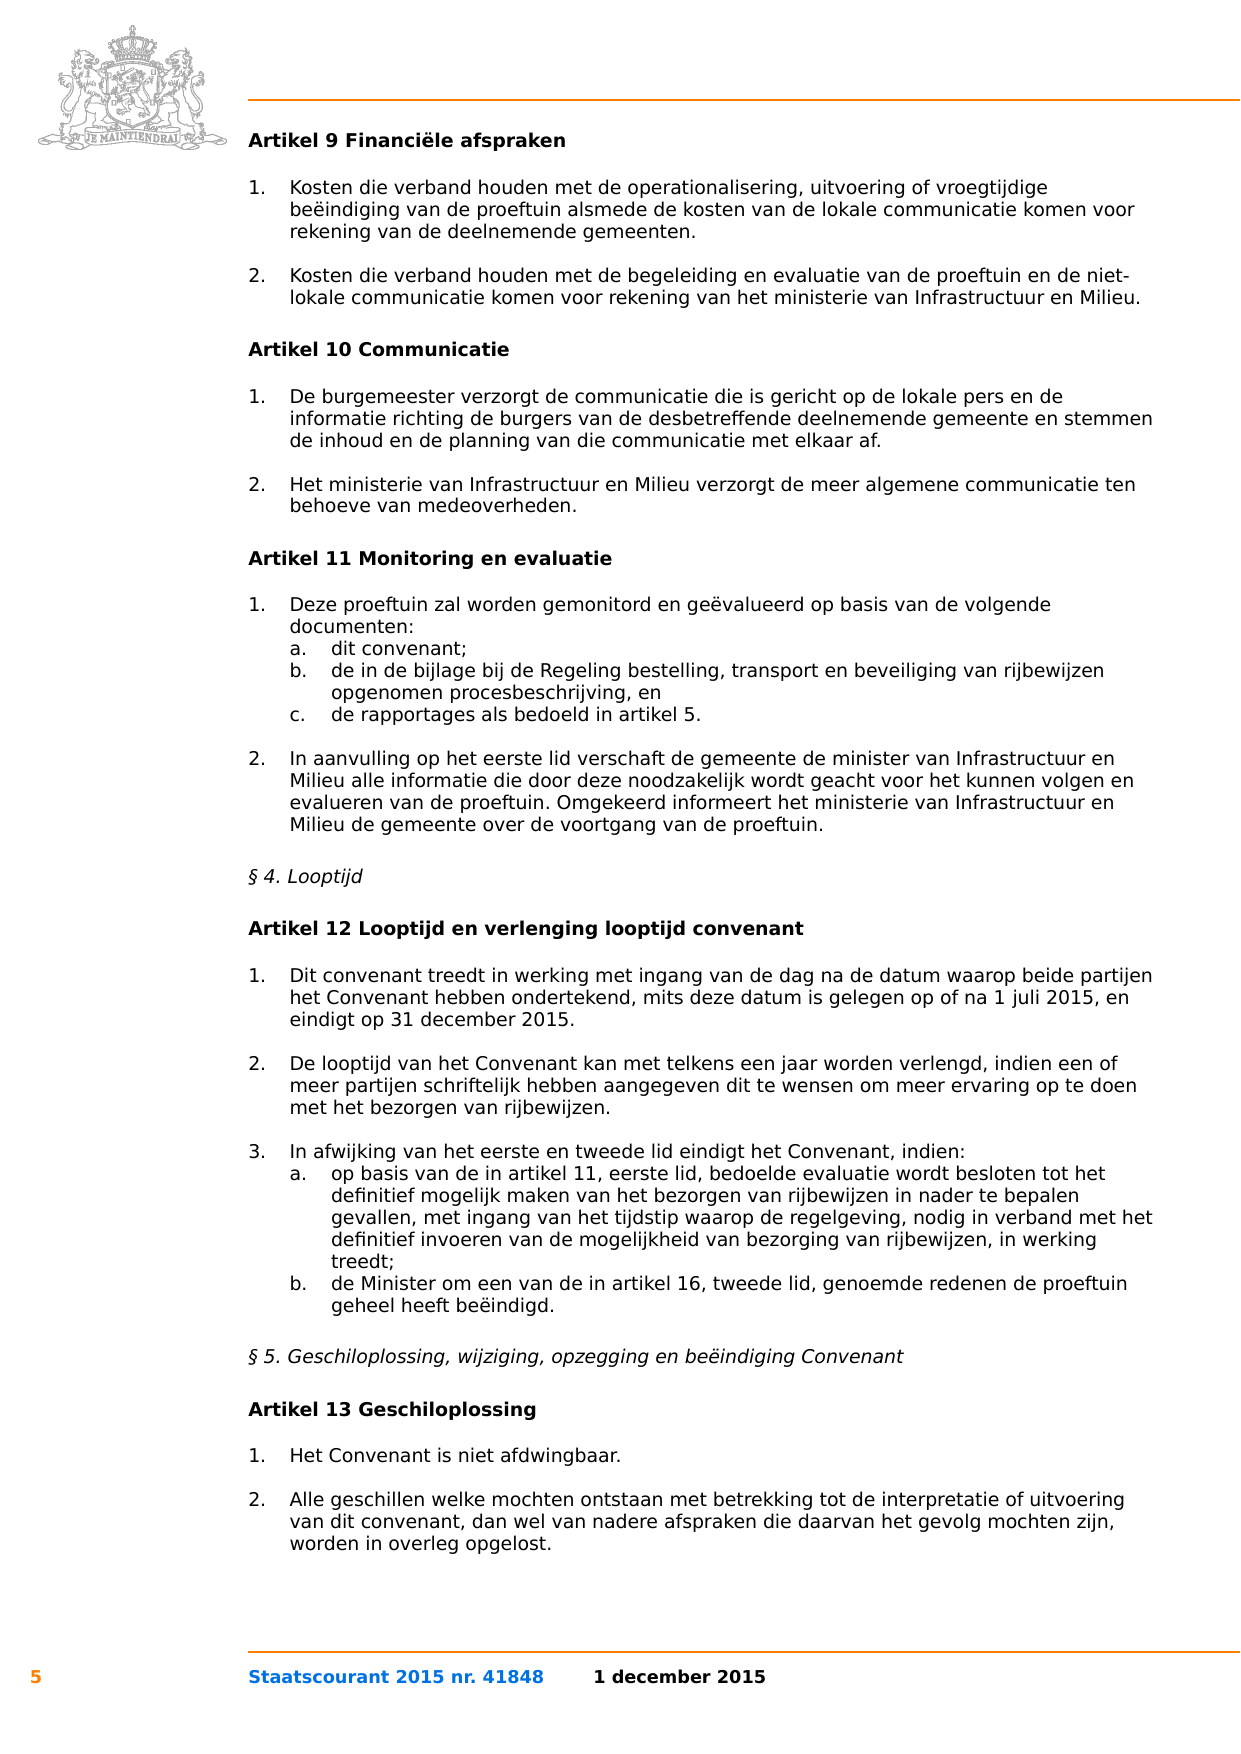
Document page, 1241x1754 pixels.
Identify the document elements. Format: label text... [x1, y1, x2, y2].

text 1. Het Convenant is niet afdwingbaar. [248, 1445, 1163, 1467]
text 1. De burgemeester verzorgt de communicatie die is gericht op de lokale pers en de informatie richting de burgers van de desbetreffende deelnemende gemeente en stemmen de inhoud en de planning van die communicatie met elkaar af. [248, 386, 1163, 452]
text 2. Alle geschillen welke mochten ontstaan met betrekking tot de interpretatie of uitvoering van dit convenant, dan wel van nadere afspraken die daarvan het gevolg mochten zijn, worden in overleg opgelost. [248, 1489, 1163, 1555]
text a. dit convenant; [289, 638, 1163, 660]
subtitle § 4. Looptijd [248, 866, 1163, 888]
subtitle Artikel 12 Looptijd en verlenging looptijd convenant [248, 918, 1163, 940]
subtitle Artikel 9 Financiële afspraken [248, 130, 1163, 152]
subtitle § 5. Geschiloplossing, wijziging, opzegging en beëindiging Convenant [248, 1346, 1163, 1368]
text b. de Minister om een van de in artikel 16, tweede lid, genoemde redenen de proeftuin geheel heeft beëindigd. [289, 1272, 1163, 1316]
text c. de rapportages als bedoeld in artikel 5. [289, 704, 1163, 726]
picture [38, 25, 227, 150]
text 2. In aanvulling op het eerste lid verschaft de gemeente de minister van Infrastructuur en Milieu alle informatie die door deze noodzakelijk wordt geacht voor het kunnen volgen en evalueren van de proeftuin. Omgekeerd informeert het ministerie van Infrastructuur en Milieu de gemeente over de voortgang van de proeftuin. [248, 748, 1163, 836]
text 2. Kosten die verband houden met de begeleiding en evaluatie van de proeftuin en de niet-lokale communicatie komen voor rekening van het ministerie van Infrastructuur en Milieu. [248, 265, 1163, 309]
text 1. Dit convenant treedt in werking met ingang van de dag na de datum waarop beide partijen het Convenant hebben ondertekend, mits deze datum is gelegen op of na 1 juli 2015, en eindigt op 31 december 2015. [248, 965, 1163, 1031]
subtitle Artikel 10 Communicatie [248, 339, 1163, 361]
subtitle Artikel 13 Geschiloplossing [248, 1398, 1163, 1420]
subtitle Artikel 11 Monitoring en evaluatie [248, 547, 1163, 569]
text 3. In afwijking van het eerste en tweede lid eindigt het Convenant, indien: [248, 1141, 1163, 1163]
text b. de in de bijlage bij de Regeling bestelling, transport en beveiliging van rijbewijzen opgenomen procesbeschrijving, en [289, 660, 1163, 704]
text a. op basis van de in artikel 11, eerste lid, bedoelde evaluatie wordt besloten tot het definitief mogelijk maken van het bezorgen van rijbewijzen in nader te bepalen gevallen, met ingang van het tijdstip waarop de regelgeving, nodig in verband met het definitief invoeren van de mogelijkheid van bezorging van rijbewijzen, in werking treedt; [289, 1163, 1163, 1272]
text 1. Kosten die verband houden met de operationalisering, uitvoering of vroegtijdige beëindiging van de proeftuin alsmede de kosten van de lokale communicatie komen voor rekening van de deelnemende gemeenten. [248, 177, 1163, 243]
text 1. Deze proeftuin zal worden gemonitord en geëvalueerd op basis van de volgende documenten: [248, 594, 1163, 638]
text 2. De looptijd van het Convenant kan met telkens een jaar worden verlengd, indien een of meer partijen schriftelijk hebben aangegeven dit te wensen om meer ervaring op te doen met het bezorgen van rijbewijzen. [248, 1053, 1163, 1119]
text 2. Het ministerie van Infrastructuur en Milieu verzorgt de meer algemene communicatie ten behoeve van medeoverheden. [248, 473, 1163, 517]
